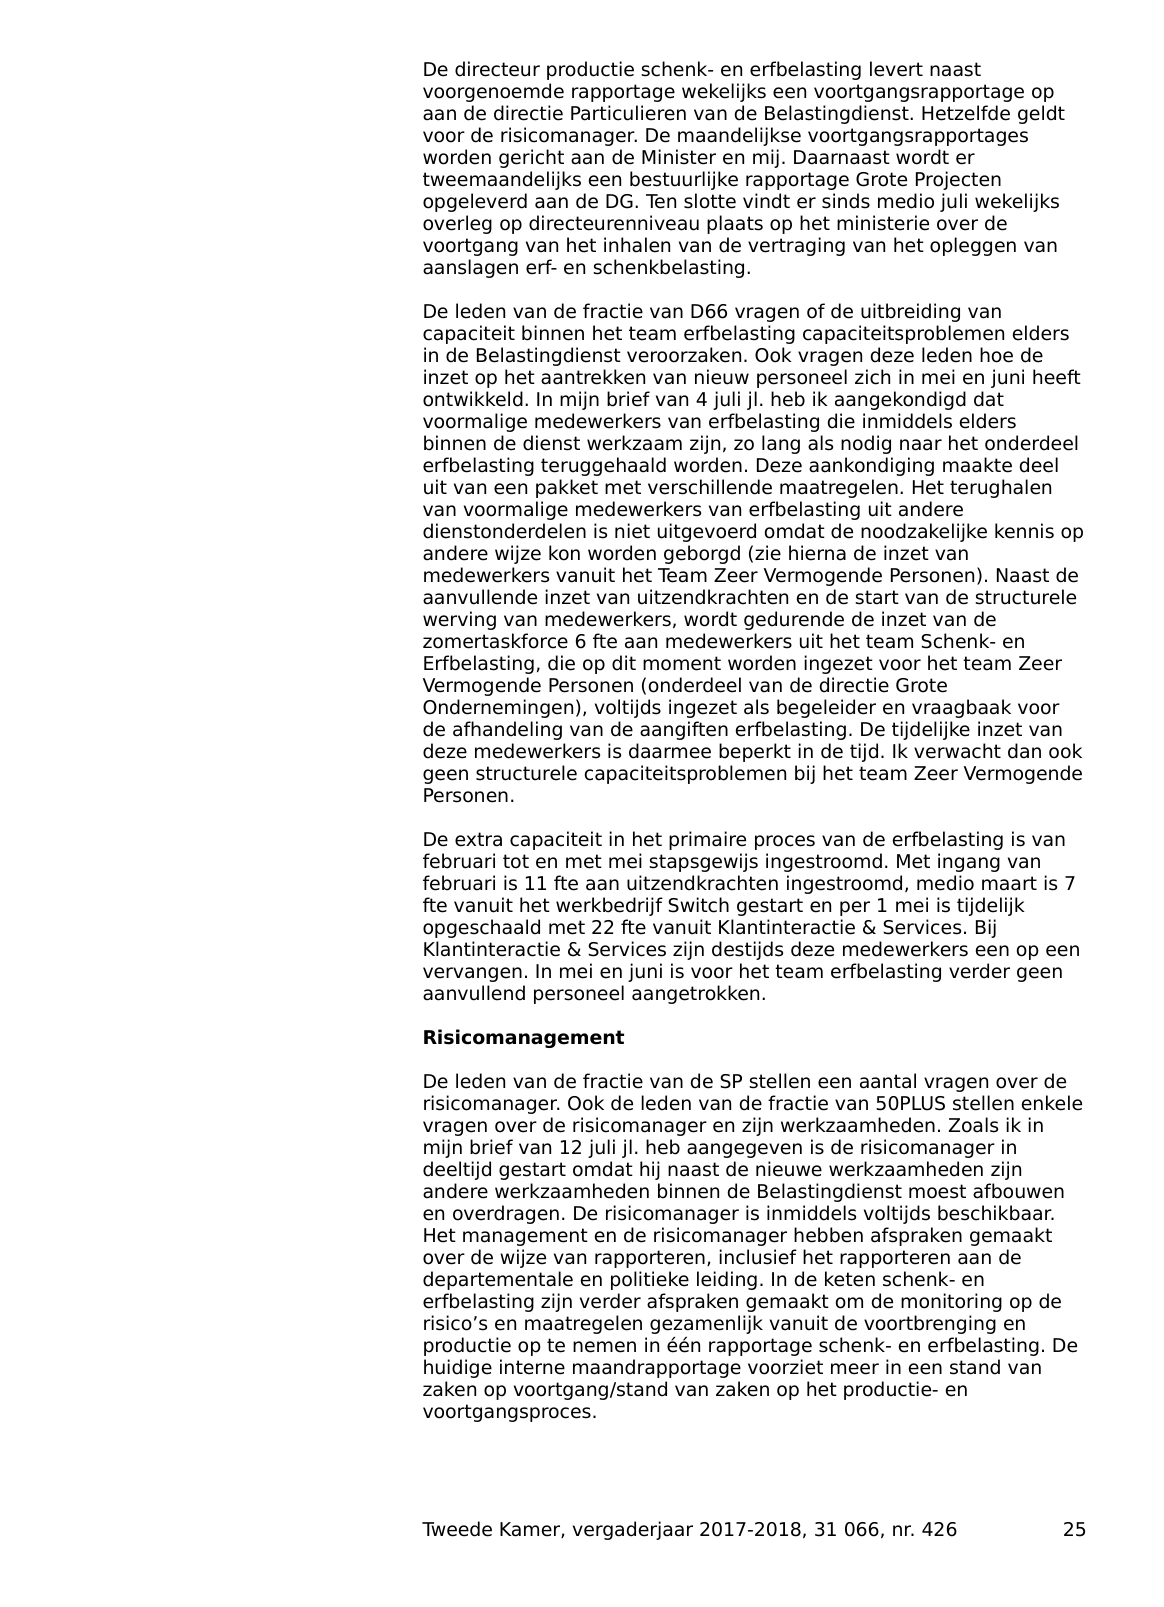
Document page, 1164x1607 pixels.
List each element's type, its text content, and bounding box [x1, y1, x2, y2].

text De directeur productie schenk- en erfbelasting levert naast voorgenoemde rapportage wekelijks een voortgangsrapportage op aan de directie Particulieren van de Belastingdienst. Hetzelfde geldt voor de risicomanager. De maandelijkse voortgangsrapportages worden gericht aan de Minister en mij. Daarnaast wordt er tweemaandelijks een bestuurlijke rapportage Grote Projecten opgeleverd aan de DG. Ten slotte vindt er sinds medio juli wekelijks overleg op directeurenniveau plaats op het ministerie over de voortgang van het inhalen van de vertraging van het opleggen van aanslagen erf- en schenkbelasting. [422, 59, 1087, 279]
text De leden van de fractie van de SP stellen een aantal vragen over de risicomanager. Ook de leden van de fractie van 50PLUS stellen enkele vragen over de risicomanager en zijn werkzaamheden. Zoals ik in mijn brief van 12 juli jl. heb aangegeven is de risicomanager in deeltijd gestart omdat hij naast de nieuwe werkzaamheden zijn andere werkzaamheden binnen de Belastingdienst moest afbouwen en overdragen. De risicomanager is inmiddels voltijds beschikbaar. Het management en de risicomanager hebben afspraken gemaakt over de wijze van rapporteren, inclusief het rapporteren aan de departementale en politieke leiding. In de keten schenk- en erfbelasting zijn verder afspraken gemaakt om de monitoring op de risico’s en maatregelen gezamenlijk vanuit de voortbrenging en productie op te nemen in één rapportage schenk- en erfbelasting. De huidige interne maandrapportage voorziet meer in een stand van zaken op voortgang/stand van zaken op het productie- en voortgangsproces. [422, 1071, 1087, 1423]
text De leden van de fractie van D66 vragen of de uitbreiding van capaciteit binnen het team erfbelasting capaciteitsproblemen elders in de Belastingdienst veroorzaken. Ook vragen deze leden hoe de inzet op het aantrekken van nieuw personeel zich in mei en juni heeft ontwikkeld. In mijn brief van 4 juli jl. heb ik aangekondigd dat voormalige medewerkers van erfbelasting die inmiddels elders binnen de dienst werkzaam zijn, zo lang als nodig naar het onderdeel erfbelasting teruggehaald worden. Deze aankondiging maakte deel uit van een pakket met verschillende maatregelen. Het terughalen van voormalige medewerkers van erfbelasting uit andere dienstonderdelen is niet uitgevoerd omdat de noodzakelijke kennis op andere wijze kon worden geborgd (zie hierna de inzet van medewerkers vanuit het Team Zeer Vermogende Personen). Naast de aanvullende inzet van uitzendkrachten en de start van de structurele werving van medewerkers, wordt gedurende de inzet van de zomertaskforce 6 fte aan medewerkers uit het team Schenk- en Erfbelasting, die op dit moment worden ingezet voor het team Zeer Vermogende Personen (onderdeel van de directie Grote Ondernemingen), voltijds ingezet als begeleider en vraagbaak voor de afhandeling van de aangiften erfbelasting. De tijdelijke inzet van deze medewerkers is daarmee beperkt in de tijd. Ik verwacht dan ook geen structurele capaciteitsproblemen bij het team Zeer Vermogende Personen. [422, 301, 1087, 807]
text De extra capaciteit in het primaire proces van de erfbelasting is van februari tot en met mei stapsgewijs ingestroomd. Met ingang van februari is 11 fte aan uitzendkrachten ingestroomd, medio maart is 7 fte vanuit het werkbedrijf Switch gestart en per 1 mei is tijdelijk opgeschaald met 22 fte vanuit Klantinteractie & Services. Bij Klantinteractie & Services zijn destijds deze medewerkers een op een vervangen. In mei en juni is voor het team erfbelasting verder geen aanvullend personeel aangetrokken. [422, 829, 1087, 1004]
subtitle Risicomanagement [422, 1027, 1087, 1049]
